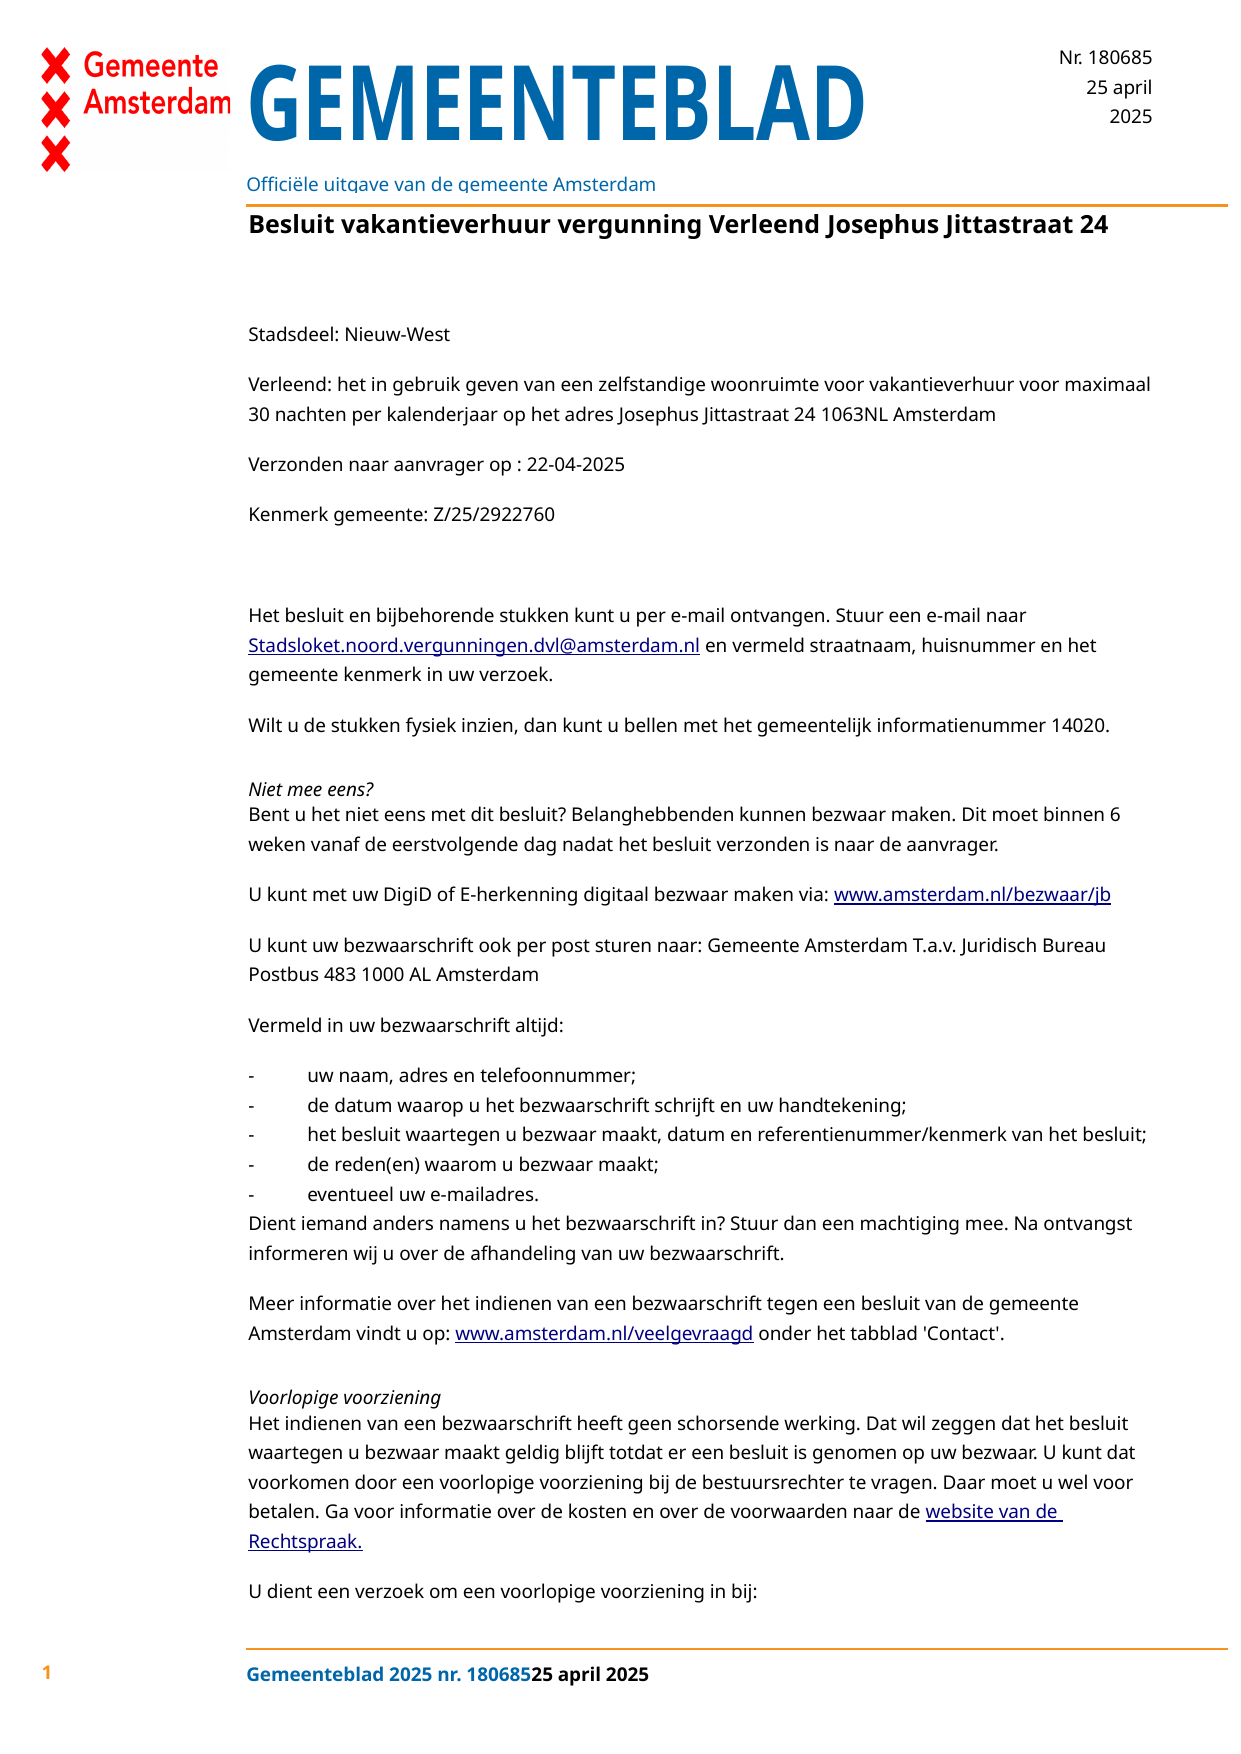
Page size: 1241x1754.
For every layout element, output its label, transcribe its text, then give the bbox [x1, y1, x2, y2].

list het besluit waartegen u bezwaar maakt, datum en referentienummer/kenmerk van het besluit; [248, 1122, 1152, 1147]
text Meer informatie over het indienen van een bezwaarschrift tegen een besluit van de gemeente Amsterdam vindt u op: www.amsterdam.nl/veelgevraagd onder het tabblad 'Contact'. [248, 1290, 1152, 1346]
text Het besluit en bijbehorende stukken kunt u per e-mail ontvangen. Stuur een e-mail naar Stadsloket.noord.vergunningen.dvl@amsterdam.nl en vermeld straatnaam, huisnummer en het gemeente kenmerk in uw verzoek. [248, 602, 1152, 687]
list de reden(en) waarom u bezwaar maakt; [248, 1151, 1152, 1177]
text Het indienen van een bezwaarschrift heeft geen schorsende werking. Dat wil zeggen dat het besluit waartegen u bezwaar maakt geldig blijft totdat er een besluit is genomen op uw bezwaar. U kunt dat voorkomen door een voorlopige voorziening bij de bestuursrechter te vragen. Daar moet u wel voor betalen. Ga voor informatie over de kosten en over de voorwaarden naar de website van de Rechtspraak. [248, 1410, 1152, 1554]
text Vermeld in uw bezwaarschrift altijd: [248, 1012, 1152, 1038]
text Besluit vakantieverhuur vergunning Verleend Josephus Jittastraat 24 [248, 207, 1152, 241]
text U kunt uw bezwaarschrift ook per post sturen naar: Gemeente Amsterdam T.a.v. Juridisch Bureau Postbus 483 1000 AL Amsterdam [248, 932, 1152, 987]
text U kunt met uw DigiD of E-herkenning digitaal bezwaar maken via: www.amsterdam.nl/bezwaar/jb [248, 882, 1152, 907]
text Wilt u de stukken fysiek inzien, dan kunt u bellen met het gemeentelijk informatienummer 14020. [248, 712, 1152, 738]
text Verzonden naar aanvrager op : 22-04-2025 [248, 451, 1152, 477]
list eventueel uw e-mailadres. [248, 1181, 1152, 1207]
list uw naam, adres en telefoonnummer; [248, 1062, 1152, 1088]
text Verleend: het in gebruik geven van een zelfstandige woonruimte voor vakantieverhuur voor maximaal 30 nachten per kalenderjaar op het adres Josephus Jittastraat 24 1063NL Amsterdam [248, 371, 1152, 426]
text Dient iemand anders namens u het bezwaarschrift in? Stuur dan een machtiging mee. Na ontvangst informeren wij u over de afhandeling van uw bezwaarschrift. [248, 1210, 1152, 1266]
list de datum waarop u het bezwaarschrift schrijft en uw handtekening; [248, 1092, 1152, 1118]
text Niet mee eens? [248, 776, 1152, 802]
text Voorlopige voorziening [248, 1384, 1152, 1410]
text Stadsdeel: Nieuw-West [248, 321, 1152, 346]
text Bent u het niet eens met dit besluit? Belanghebbenden kunnen bezwaar maken. Dit moet binnen 6 weken vanaf de eerstvolgende dag nadat het besluit verzonden is naar de aanvrager. [248, 802, 1152, 857]
picture [41, 47, 231, 172]
text U dient een verzoek om een voorlopige voorziening in bij: [248, 1578, 1152, 1604]
text Kenmerk gemeente: Z/25/2922760 [248, 502, 1152, 527]
